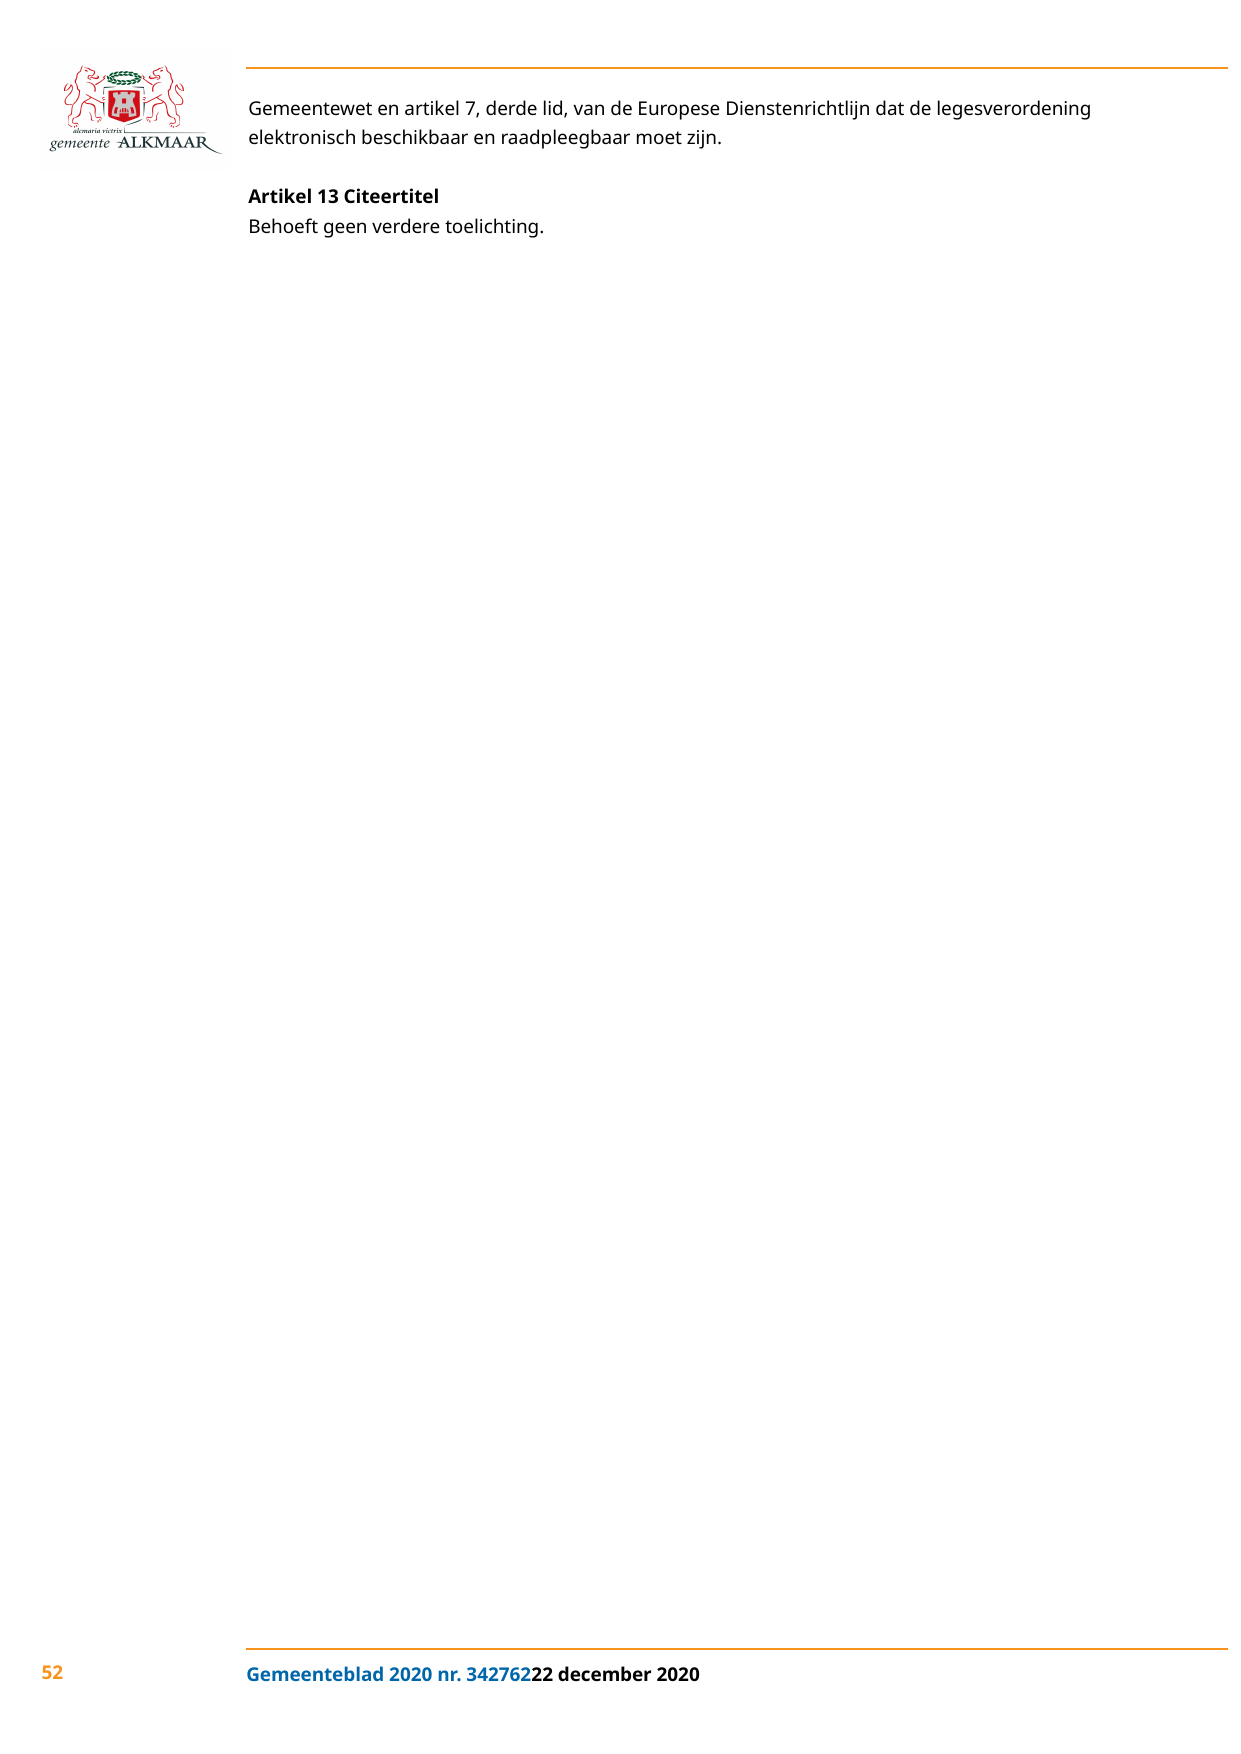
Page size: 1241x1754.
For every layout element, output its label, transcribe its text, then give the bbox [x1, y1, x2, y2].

text Behoeft geen verdere toelichting. [248, 213, 1152, 239]
text Artikel 13 Citeertitel [248, 183, 1152, 209]
picture [41, 47, 231, 172]
text Gemeentewet en artikel 7, derde lid, van de Europese Dienstenrichtlijn dat de legesverordening elektronisch beschikbaar en raadpleegbaar moet zijn. [248, 95, 1152, 150]
